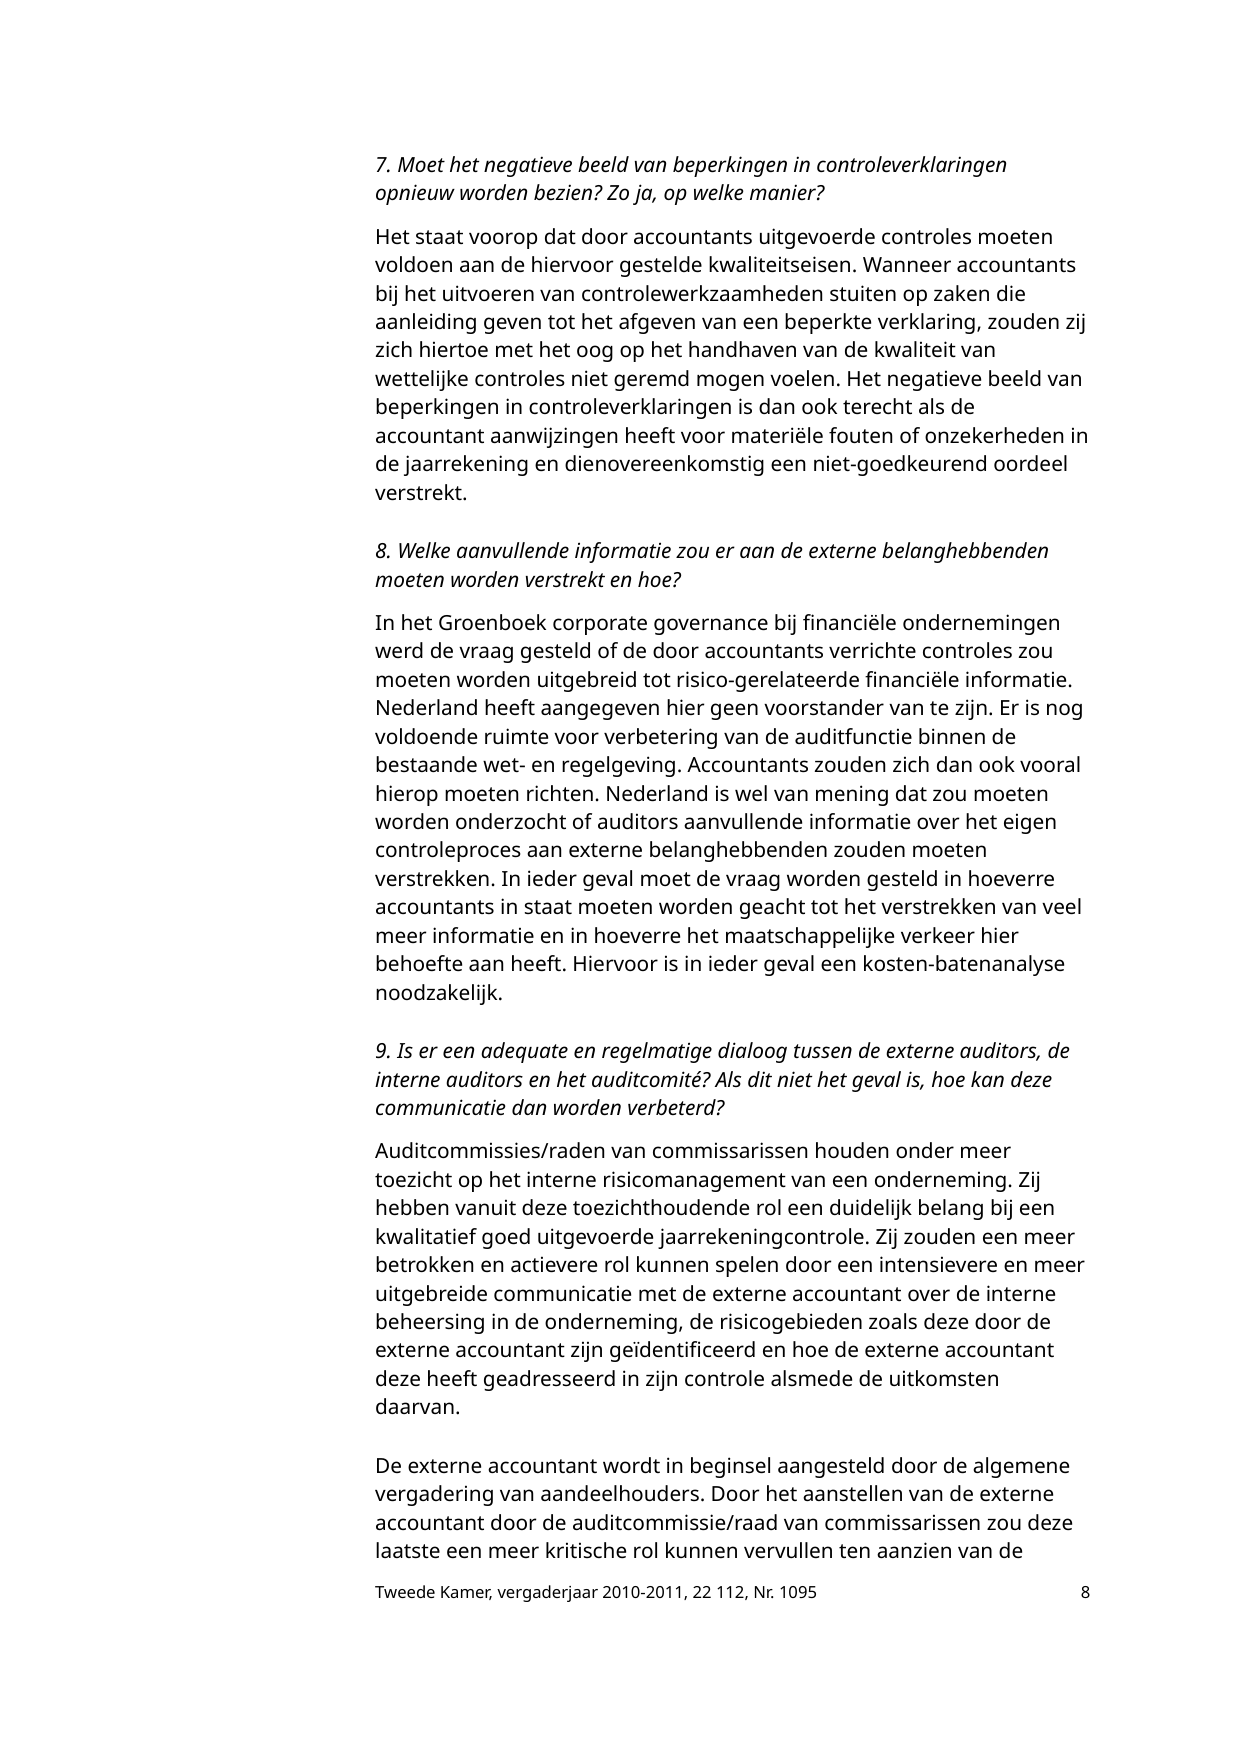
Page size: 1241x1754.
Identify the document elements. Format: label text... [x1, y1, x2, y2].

text Auditcommissies/raden van commissarissen houden onder meer toezicht op het interne risicomanagement van een onderneming. Zij hebben vanuit deze toezichthoudende rol een duidelijk belang bij een kwalitatief goed uitgevoerde jaarrekeningcontrole. Zij zouden een meer betrokken en actievere rol kunnen spelen door een intensievere en meer uitgebreide communicatie met de externe accountant over de interne beheersing in de onderneming, de risicogebieden zoals deze door de externe accountant zijn geïdentificeerd en hoe de externe accountant deze heeft geadresseerd in zijn controle alsmede de uitkomsten daarvan. [375, 1137, 1090, 1421]
text Het staat voorop dat door accountants uitgevoerde controles moeten voldoen aan de hiervoor gestelde kwaliteitseisen. Wanneer accountants bij het uitvoeren van controlewerkzaamheden stuiten op zaken die aanleiding geven tot het afgeven van een beperkte verklaring, zouden zij zich hiertoe met het oog op het handhaven van de kwaliteit van wettelijke controles niet geremd mogen voelen. Het negatieve beeld van beperkingen in controleverklaringen is dan ook terecht als de accountant aanwijzingen heeft voor materiële fouten of onzekerheden in de jaarrekening en dienovereenkomstig een niet-goedkeurend oordeel verstrekt. [375, 222, 1090, 506]
text 9. Is er een adequate en regelmatige dialoog tussen de externe auditors, de interne auditors en het auditcomité? Als dit niet het geval is, hoe kan deze communicatie dan worden verbeterd? [375, 1036, 1090, 1122]
text 7. Moet het negatieve beeld van beperkingen in controleverklaringen opnieuw worden bezien? Zo ja, op welke manier? [375, 150, 1090, 207]
text 8. Welke aanvullende informatie zou er aan de externe belanghebbenden moeten worden verstrekt en hoe? [375, 536, 1090, 593]
text In het Groenboek corporate governance bij financiële ondernemingen werd de vraag gesteld of de door accountants verrichte controles zou moeten worden uitgebreid tot risico-gerelateerde financiële informatie. Nederland heeft aangegeven hier geen voorstander van te zijn. Er is nog voldoende ruimte voor verbetering van de auditfunctie binnen de bestaande wet- en regelgeving. Accountants zouden zich dan ook vooral hierop moeten richten. Nederland is wel van mening dat zou moeten worden onderzocht of auditors aanvullende informatie over het eigen controleproces aan externe belanghebbenden zouden moeten verstrekken. In ieder geval moet de vraag worden gesteld in hoeverre accountants in staat moeten worden geacht tot het verstrekken van veel meer informatie en in hoeverre het maatschappelijke verkeer hier behoefte aan heeft. Hiervoor is in ieder geval een kosten-batenanalyse noodzakelijk. [375, 608, 1090, 1006]
text De externe accountant wordt in beginsel aangesteld door de algemene vergadering van aandeelhouders. Door het aanstellen van de externe accountant door de auditcommissie/raad van commissarissen zou deze laatste een meer kritische rol kunnen vervullen ten aanzien van de [375, 1451, 1090, 1565]
